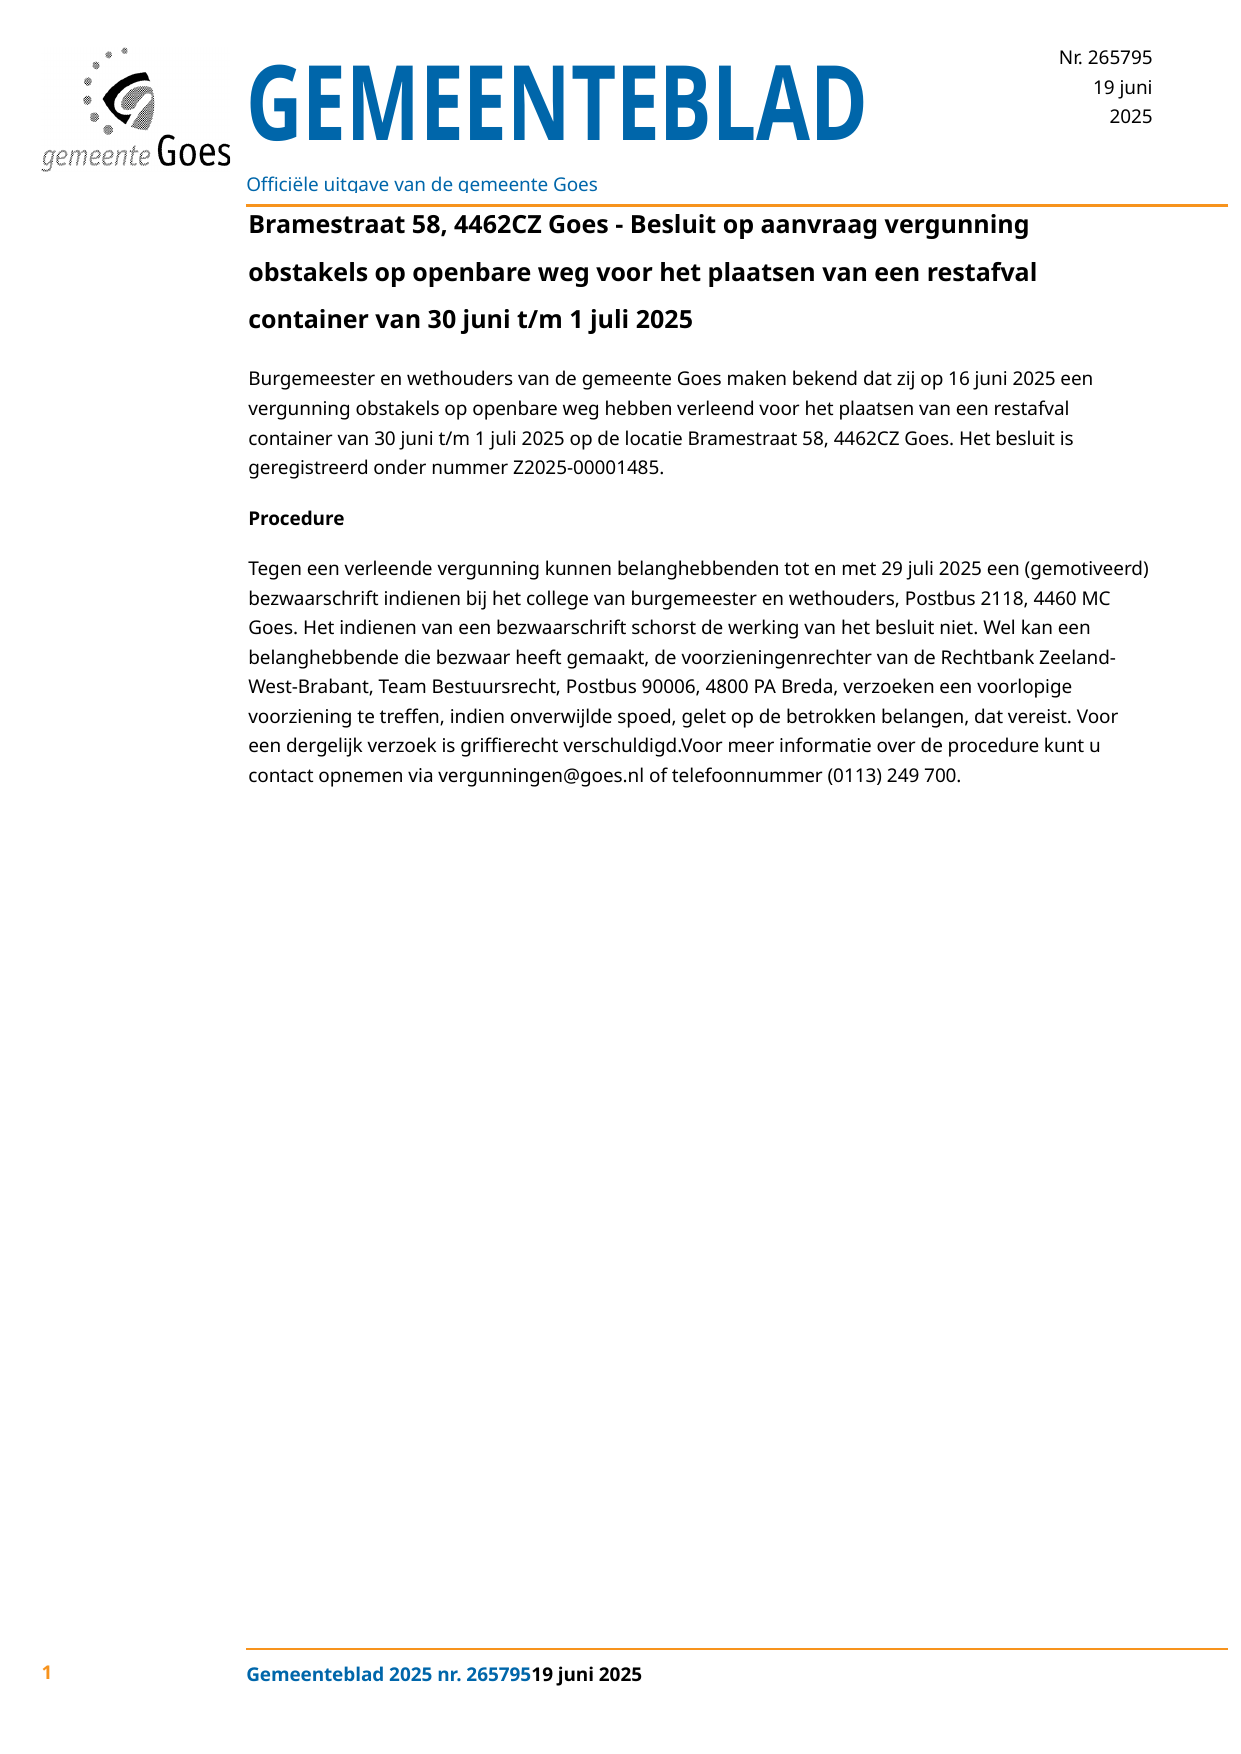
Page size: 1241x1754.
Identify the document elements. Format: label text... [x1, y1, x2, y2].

text Procedure [248, 505, 1152, 530]
picture [41, 47, 231, 172]
text Bramestraat 58, 4462CZ Goes - Besluit op aanvraag vergunning obstakels op openbare weg voor het plaatsen van een restafval container van 30 juni t/m 1 juli 2025 [248, 207, 1152, 336]
text Burgemeester en wethouders van de gemeente Goes maken bekend dat zij op 16 juni 2025 een vergunning obstakels op openbare weg hebben verleend voor het plaatsen van een restafval container van 30 juni t/m 1 juli 2025 op de locatie Bramestraat 58, 4462CZ Goes. Het besluit is geregistreerd onder nummer Z2025-00001485. [248, 366, 1152, 480]
text Tegen een verleende vergunning kunnen belanghebbenden tot en met 29 juli 2025 een (gemotiveerd) bezwaarschrift indienen bij het college van burgemeester en wethouders, Postbus 2118, 4460 MC Goes. Het indienen van een bezwaarschrift schorst de werking van het besluit niet. Wel kan een belanghebbende die bezwaar heeft gemaakt, de voorzieningenrechter van de Rechtbank Zeeland-West-Brabant, Team Bestuursrecht, Postbus 90006, 4800 PA Breda, verzoeken een voorlopige voorziening te treffen, indien onverwijlde spoed, gelet op de betrokken belangen, dat vereist. Voor een dergelijk verzoek is griffierecht verschuldigd.Voor meer informatie over de procedure kunt u contact opnemen via vergunningen@goes.nl of telefoonnummer (0113) 249 700. [248, 555, 1152, 788]
